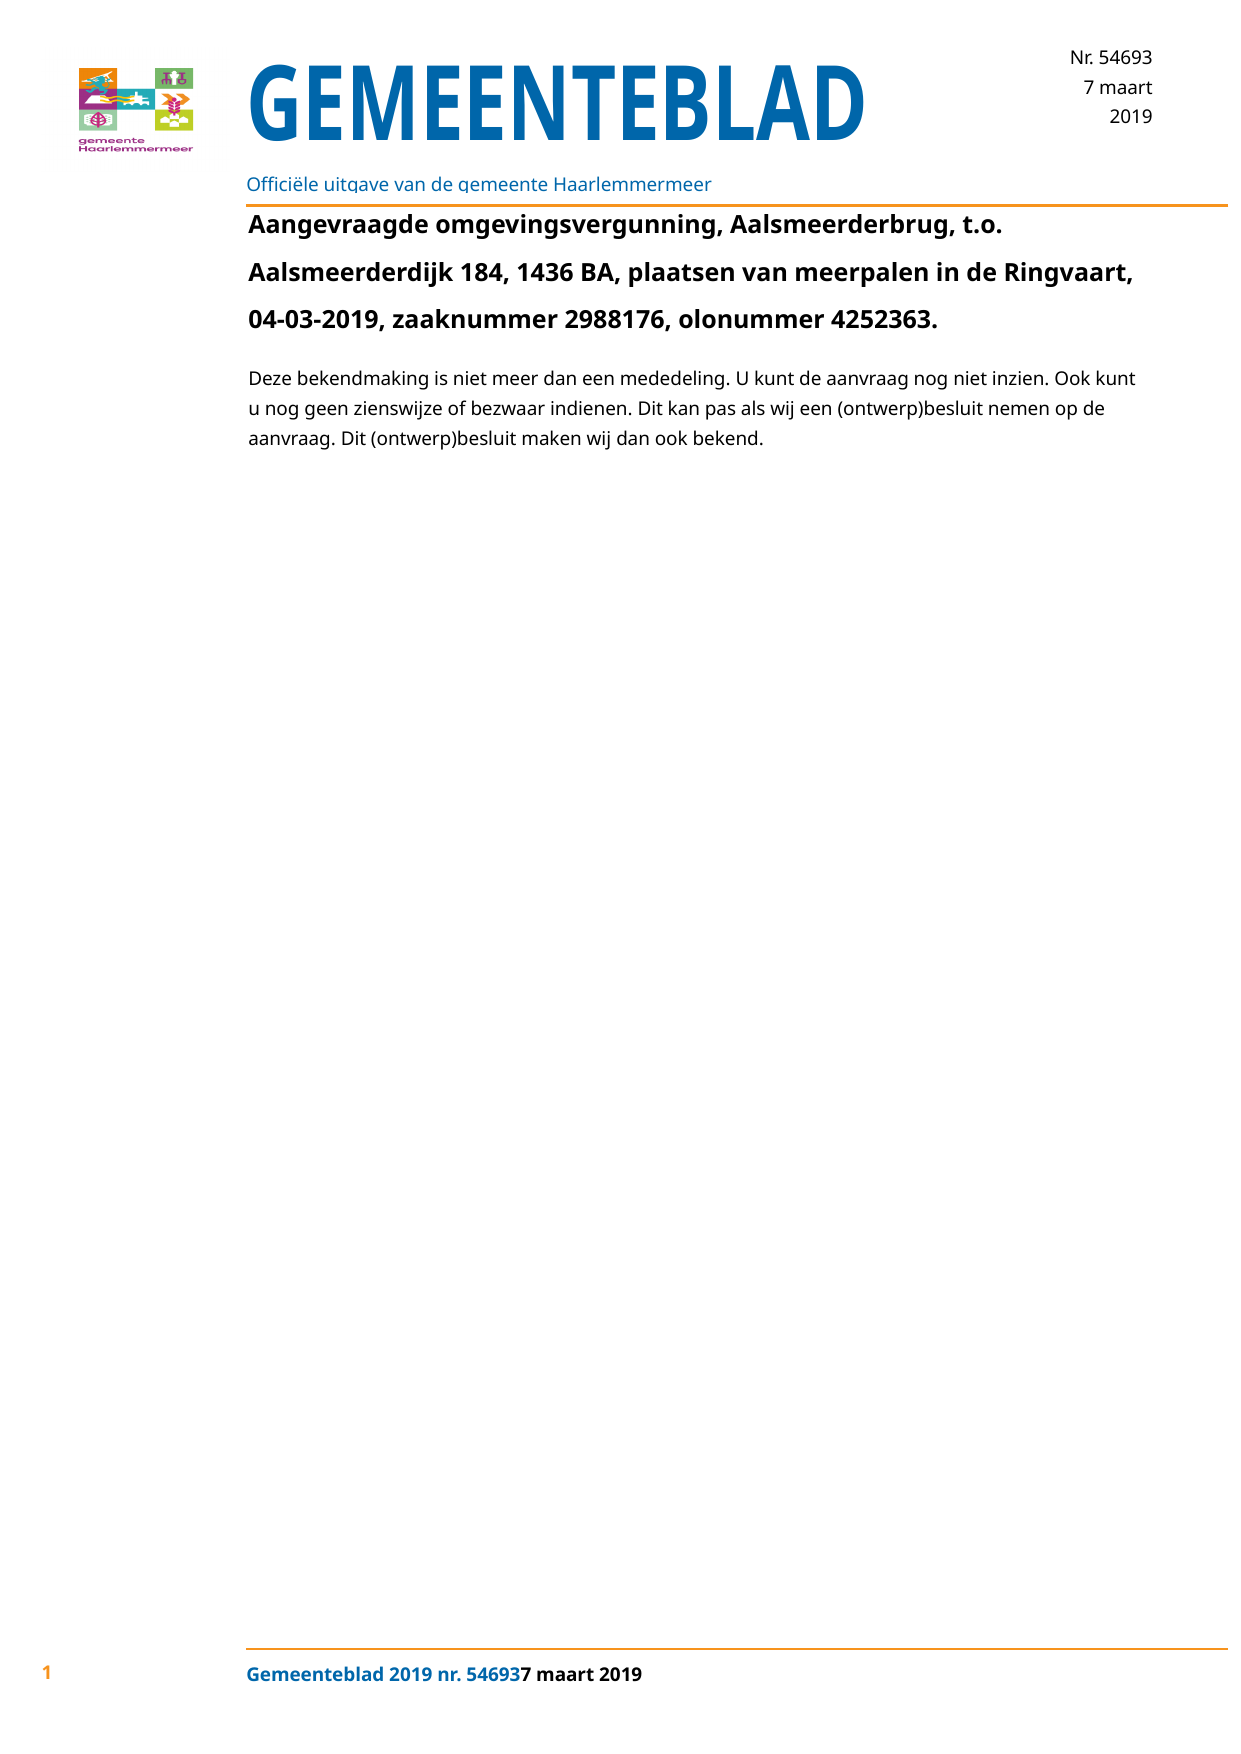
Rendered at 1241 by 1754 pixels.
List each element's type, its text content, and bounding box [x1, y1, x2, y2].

text Deze bekendmaking is niet meer dan een mededeling. U kunt de aanvraag nog niet inzien. Ook kunt u nog geen zienswijze of bezwaar indienen. Dit kan pas als wij een (ontwerp)besluit nemen op de aanvraag. Dit (ontwerp)besluit maken wij dan ook bekend. [248, 366, 1152, 450]
picture [41, 47, 231, 172]
text Aangevraagde omgevingsvergunning, Aalsmeerderbrug, t.o. Aalsmeerderdijk 184, 1436 BA, plaatsen van meerpalen in de Ringvaart, 04-03-2019, zaaknummer 2988176, olonummer 4252363. [248, 207, 1152, 336]
